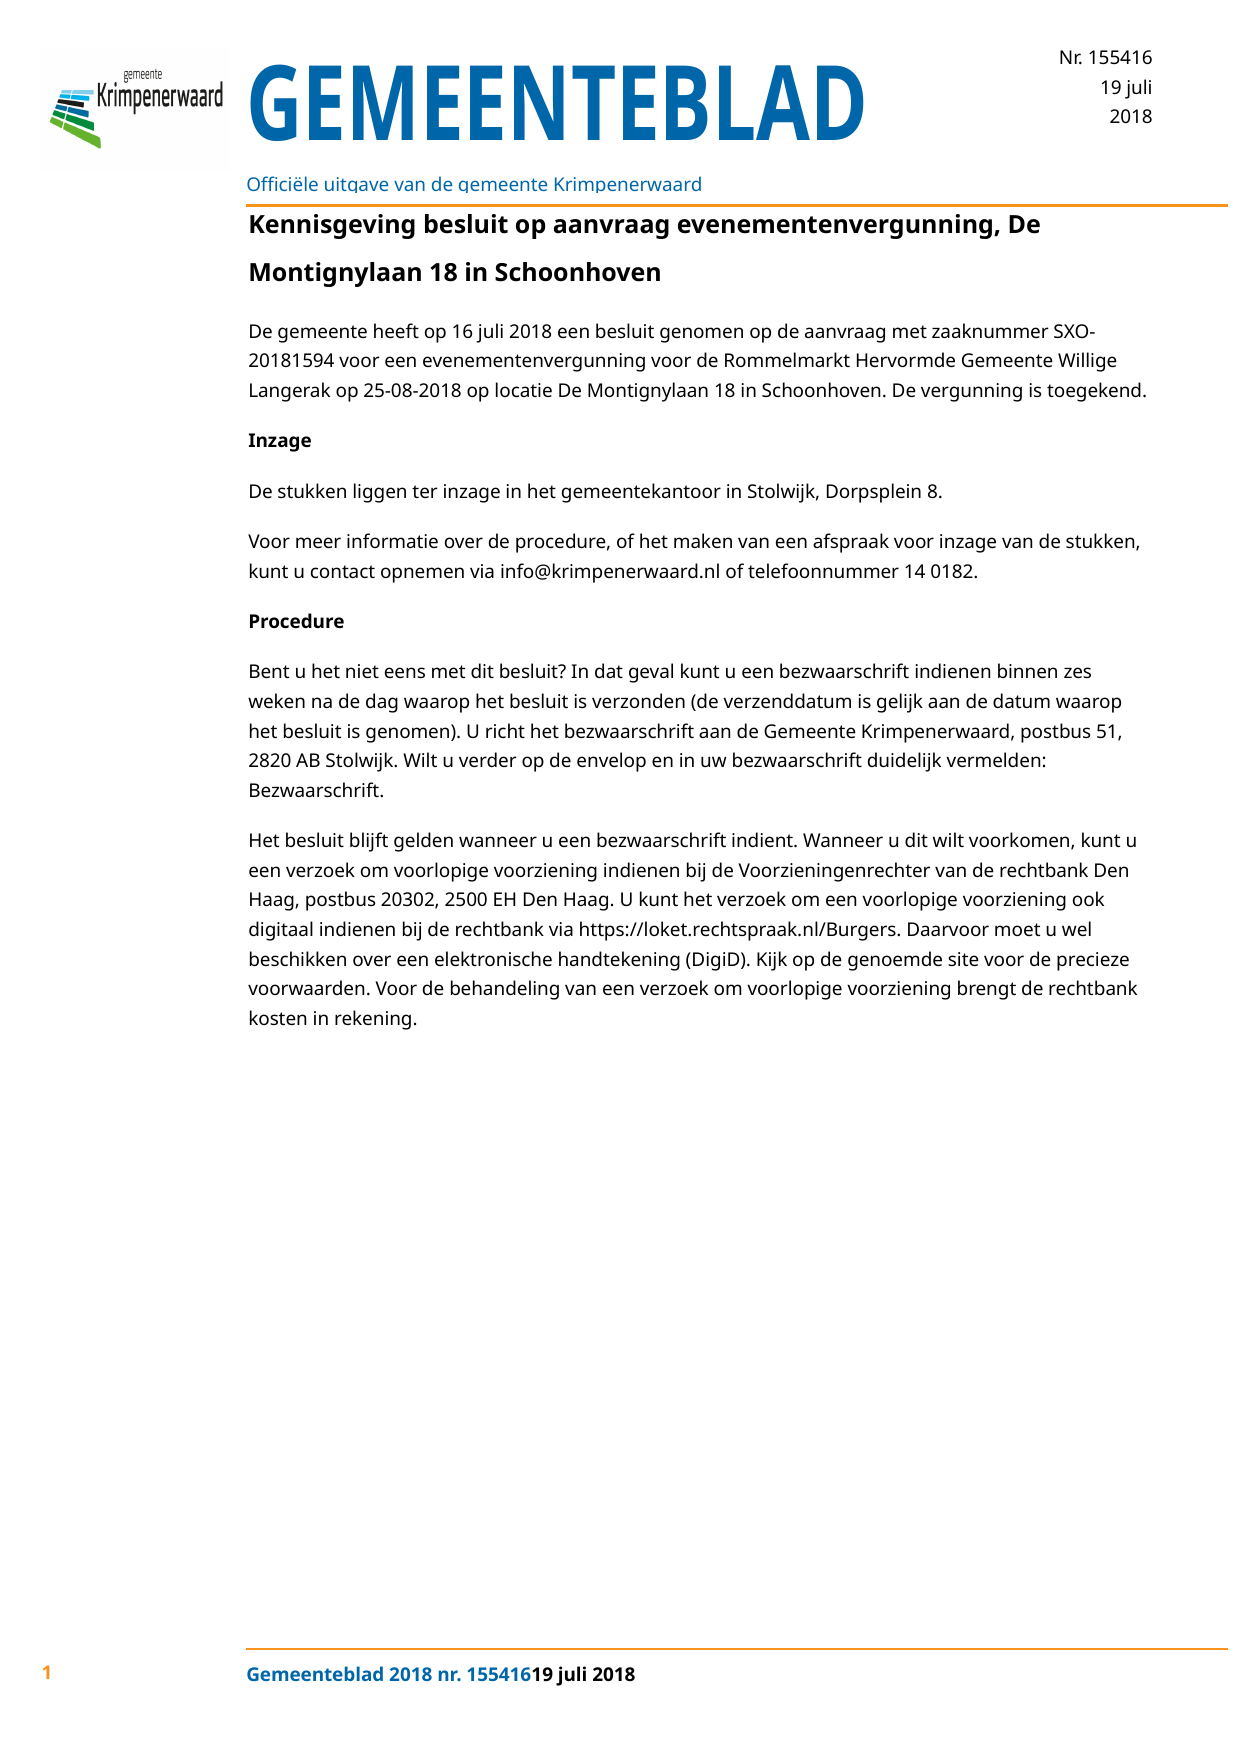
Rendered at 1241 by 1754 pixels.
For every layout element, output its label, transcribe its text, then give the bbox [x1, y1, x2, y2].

text Voor meer informatie over de procedure, of het maken van een afspraak voor inzage van de stukken, kunt u contact opnemen via info@krimpenerwaard.nl of telefoonnummer 14 0182. [248, 528, 1152, 584]
picture [41, 47, 231, 172]
text De gemeente heeft op 16 juli 2018 een besluit genomen op de aanvraag met zaaknummer SXO-20181594 voor een evenementenvergunning voor de Rommelmarkt Hervormde Gemeente Willige Langerak op 25-08-2018 op locatie De Montignylaan 18 in Schoonhoven. De vergunning is toegekend. [248, 318, 1152, 403]
text De stukken liggen ter inzage in het gemeentekantoor in Stolwijk, Dorpsplein 8. [248, 478, 1152, 504]
text Het besluit blijft gelden wanneer u een bezwaarschrift indient. Wanneer u dit wilt voorkomen, kunt u een verzoek om voorlopige voorziening indienen bij de Voorzieningenrechter van de rechtbank Den Haag, postbus 20302, 2500 EH Den Haag. U kunt het verzoek om een voorlopige voorziening ook digitaal indienen bij de rechtbank via https://loket.rechtspraak.nl/Burgers. Daarvoor moet u wel beschikken over een elektronische handtekening (DigiD). Kijk op de genoemde site voor de precieze voorwaarden. Voor de behandeling van een verzoek om voorlopige voorziening brengt de rechtbank kosten in rekening. [248, 827, 1152, 1031]
text Bent u het niet eens met dit besluit? In dat geval kunt u een bezwaarschrift indienen binnen zes weken na de dag waarop het besluit is verzonden (de verzenddatum is gelijk aan de datum waarop het besluit is genomen). U richt het bezwaarschrift aan de Gemeente Krimpenerwaard, postbus 51, 2820 AB Stolwijk. Wilt u verder op de envelop en in uw bezwaarschrift duidelijk vermelden: Bezwaarschrift. [248, 659, 1152, 803]
text Procedure [248, 608, 1152, 634]
text Inzage [248, 427, 1152, 453]
text Kennisgeving besluit op aanvraag evenementenvergunning, De Montignylaan 18 in Schoonhoven [248, 207, 1152, 288]
